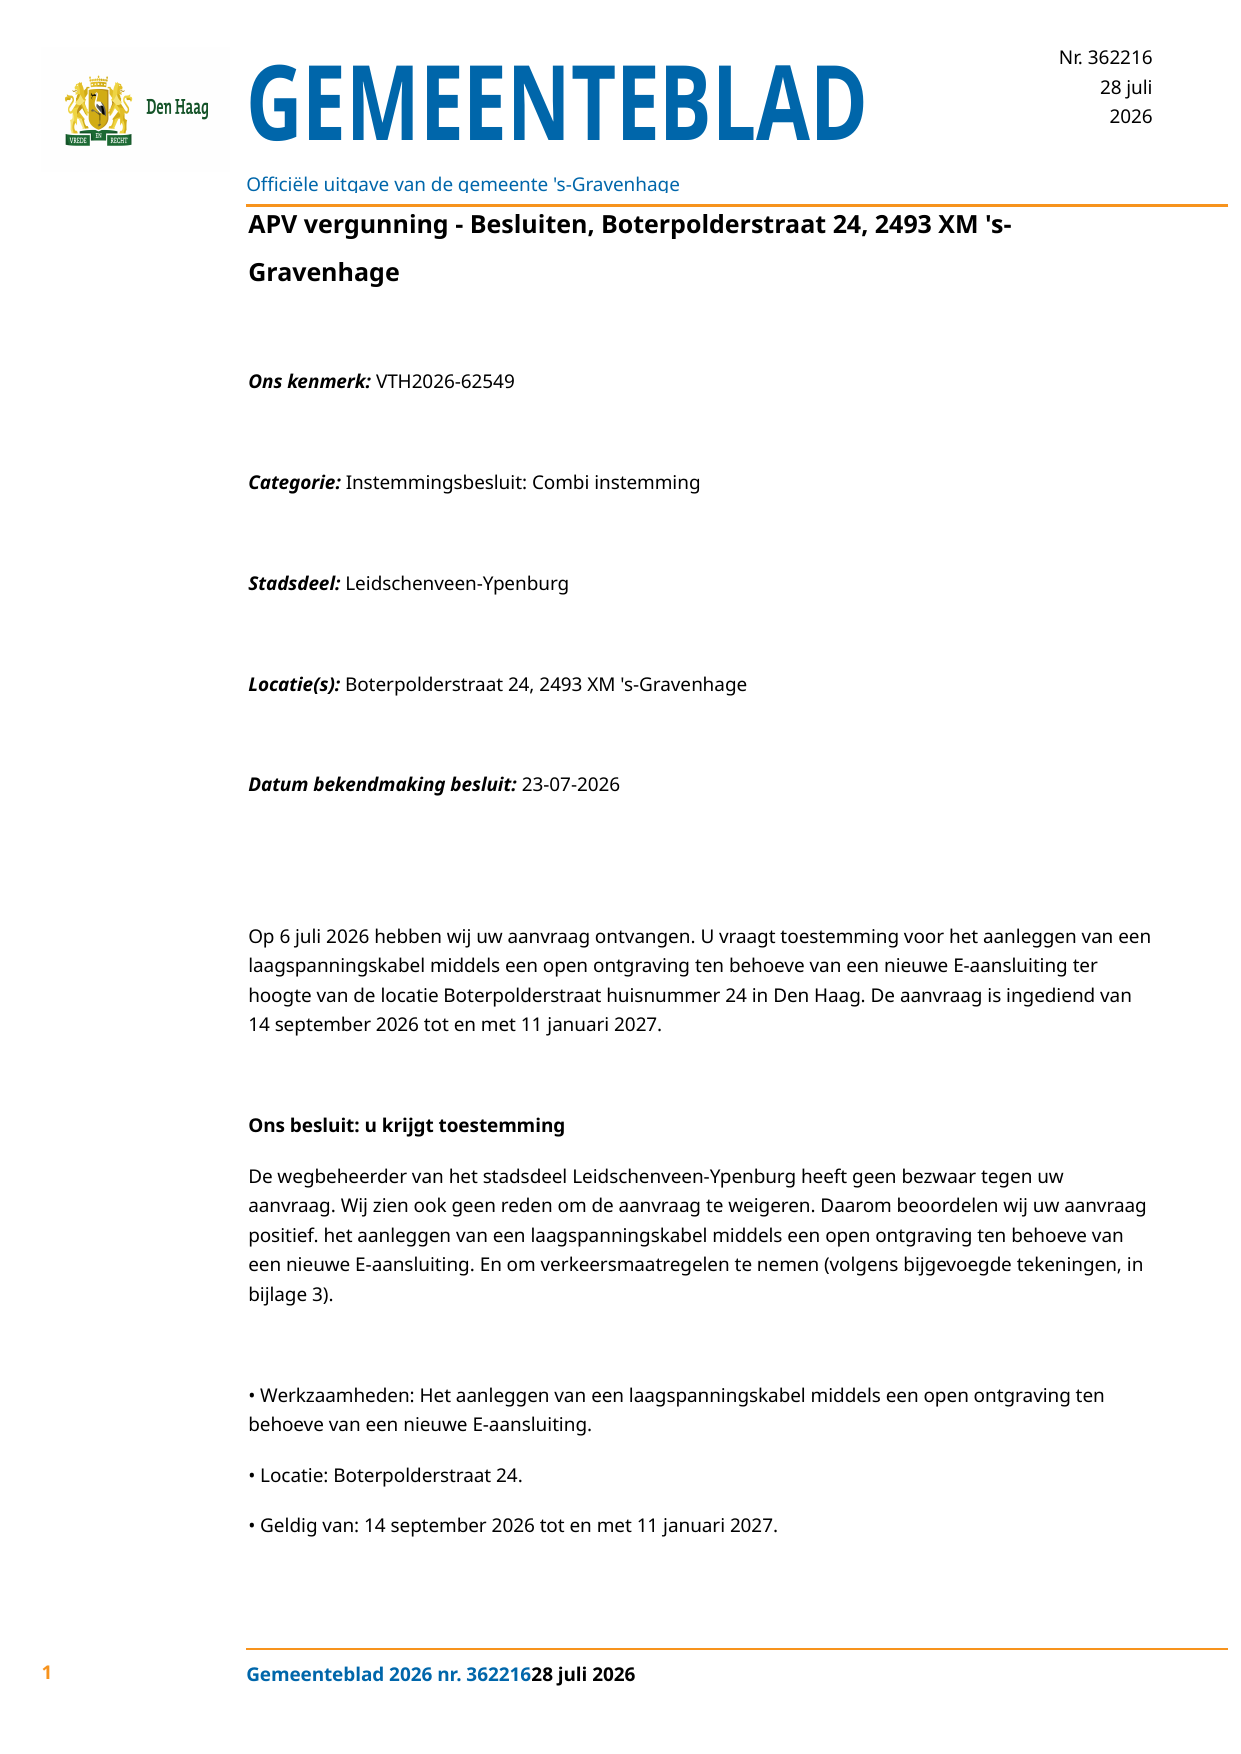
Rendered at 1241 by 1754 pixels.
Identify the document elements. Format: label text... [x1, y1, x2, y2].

text Ons kenmerk: VTH2026-62549 [248, 368, 1152, 394]
text APV vergunning - Besluiten, Boterpolderstraat 24, 2493 XM 's-Gravenhage [248, 207, 1152, 288]
text • Locatie: Boterpolderstraat 24. [248, 1462, 1152, 1488]
picture [41, 47, 231, 172]
text Locatie(s): Boterpolderstraat 24, 2493 XM 's-Gravenhage [248, 671, 1152, 697]
text Ons besluit: u krijgt toestemming [248, 1112, 1152, 1138]
text Categorie: Instemmingsbesluit: Combi instemming [248, 469, 1152, 495]
text Stadsdeel: Leidschenveen-Ypenburg [248, 570, 1152, 596]
text • Geldig van: 14 september 2026 tot en met 11 januari 2027. [248, 1512, 1152, 1538]
text • Werkzaamheden: Het aanleggen van een laagspanningskabel middels een open ontgraving ten behoeve van een nieuwe E-aansluiting. [248, 1382, 1152, 1437]
text Datum bekendmaking besluit: 23-07-2026 [248, 772, 1152, 797]
text De wegbeheerder van het stadsdeel Leidschenveen-Ypenburg heeft geen bezwaar tegen uw aanvraag. Wij zien ook geen reden om de aanvraag te weigeren. Daarom beoordelen wij uw aanvraag positief. het aanleggen van een laagspanningskabel middels een open ontgraving ten behoeve van een nieuwe E-aansluiting. En om verkeersmaatregelen te nemen (volgens bijgevoegde tekeningen, in bijlage 3). [248, 1163, 1152, 1307]
text Op 6 juli 2026 hebben wij uw aanvraag ontvangen. U vraagt toestemming voor het aanleggen van een laagspanningskabel middels een open ontgraving ten behoeve van een nieuwe E-aansluiting ter hoogte van de locatie Boterpolderstraat huisnummer 24 in Den Haag. De aanvraag is ingediend van 14 september 2026 tot en met 11 januari 2027. [248, 923, 1152, 1037]
